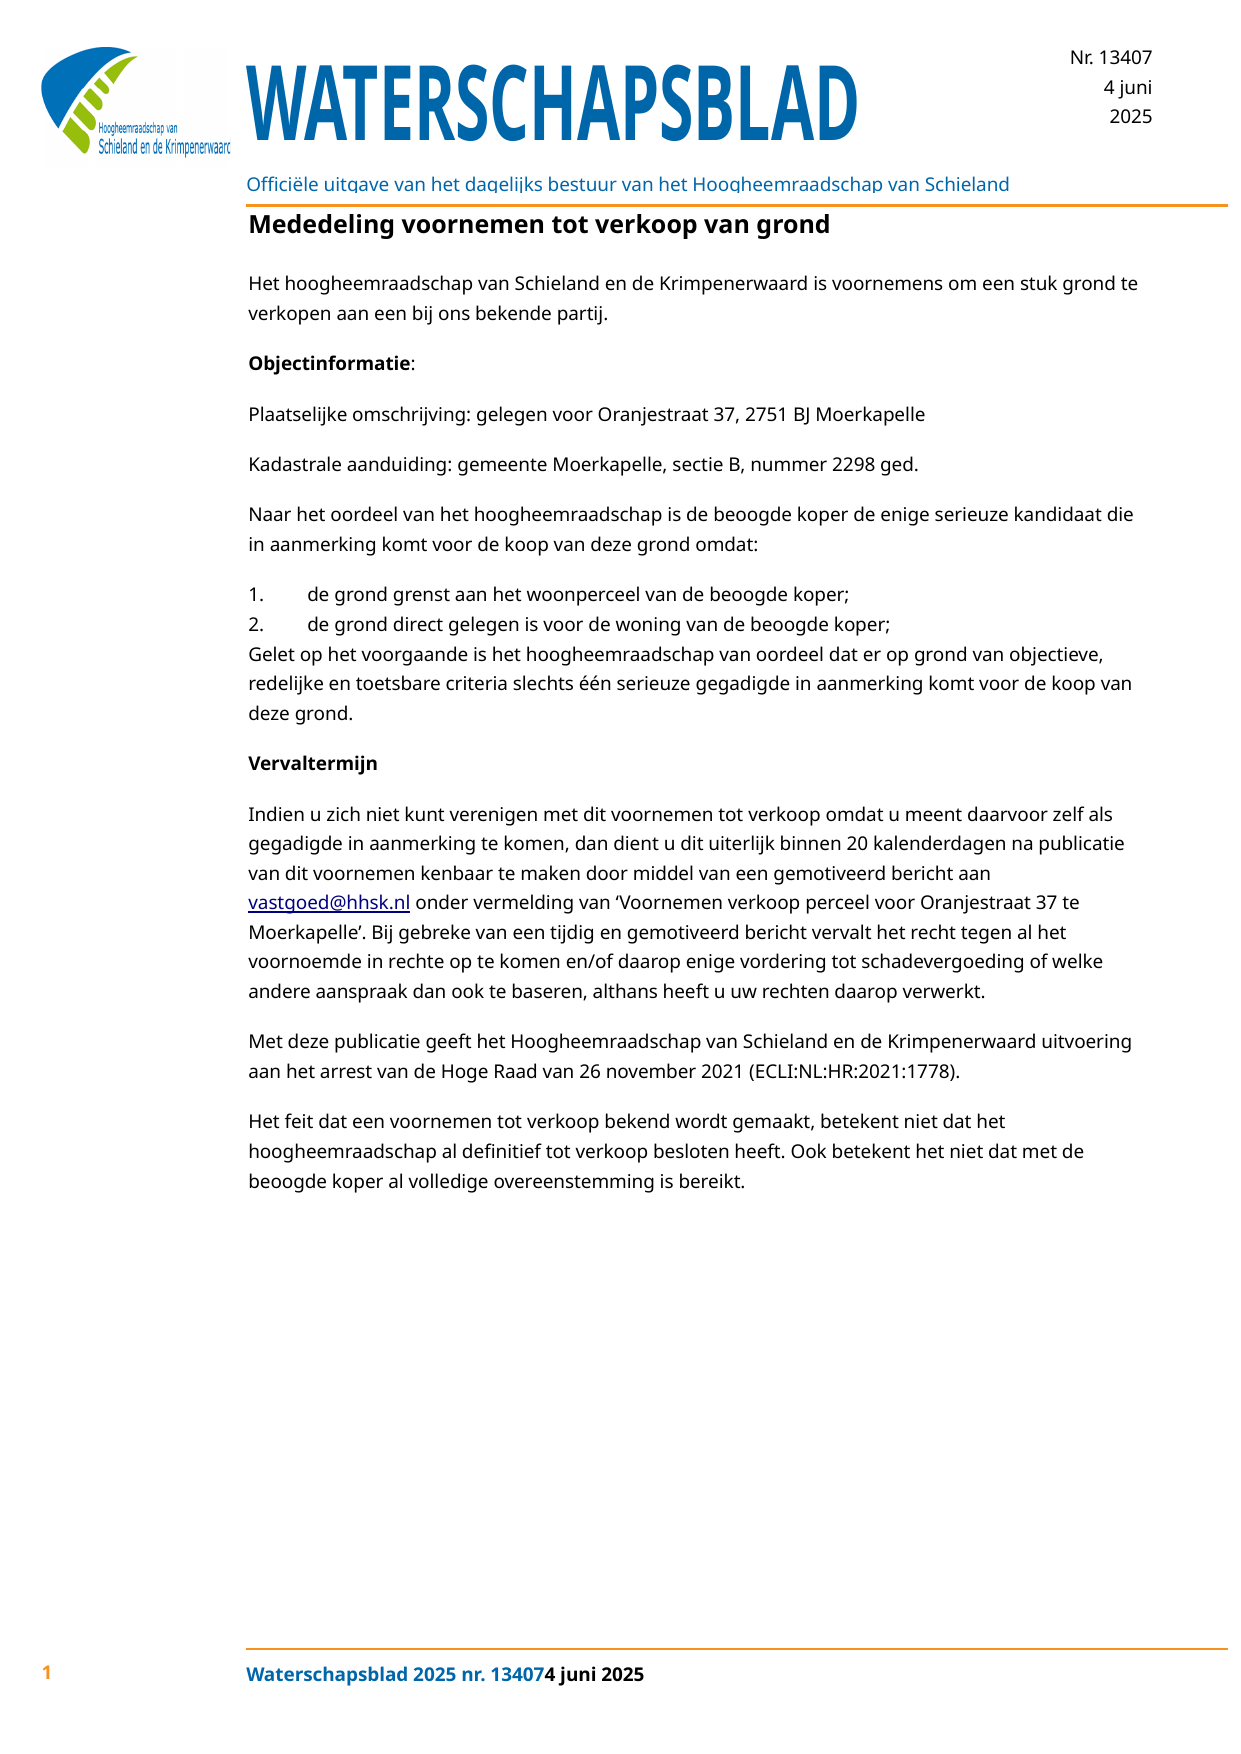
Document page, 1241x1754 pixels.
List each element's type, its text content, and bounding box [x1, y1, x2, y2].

text Het feit dat een voornemen tot verkoop bekend wordt gemaakt, betekent niet dat het hoogheemraadschap al definitief tot verkoop besloten heeft. Ook betekent het niet dat met de beoogde koper al volledige overeenstemming is bereikt. [248, 1109, 1152, 1193]
text Kadastrale aanduiding: gemeente Moerkapelle, sectie B, nummer 2298 ged. [248, 451, 1152, 477]
text Het hoogheemraadschap van Schieland en de Krimpenerwaard is voornemens om een stuk grond te verkopen aan een bij ons bekende partij. [248, 270, 1152, 326]
list de grond direct gelegen is voor de woning van de beoogde koper; [248, 611, 1152, 637]
text Vervaltermijn [248, 750, 1152, 776]
text Objectinformatie: [248, 350, 1152, 376]
text Met deze publicatie geeft het Hoogheemraadschap van Schieland en de Krimpenerwaard uitvoering aan het arrest van de Hoge Raad van 26 november 2021 (ECLI:NL:HR:2021:1778). [248, 1029, 1152, 1084]
text Plaatselijke omschrijving: gelegen voor Oranjestraat 37, 2751 BJ Moerkapelle [248, 401, 1152, 426]
text Gelet op het voorgaande is het hoogheemraadschap van oordeel dat er op grond van objectieve, redelijke en toetsbare criteria slechts één serieuze gegadigde in aanmerking komt voor de koop van deze grond. [248, 641, 1152, 726]
text Indien u zich niet kunt verenigen met dit voornemen tot verkoop omdat u meent daarvoor zelf als gegadigde in aanmerking te komen, dan dient u dit uiterlijk binnen 20 kalenderdagen na publicatie van dit voornemen kenbaar te maken door middel van een gemotiveerd bericht aan vastgoed@hhsk.nl onder vermelding van ‘Voornemen verkoop perceel voor Oranjestraat 37 te Moerkapelle’. Bij gebreke van een tijdig en gemotiveerd bericht vervalt het recht tegen al het voornoemde in rechte op te komen en/of daarop enige vordering tot schadevergoeding of welke andere aanspraak dan ook te baseren, althans heeft u uw rechten daarop verwerkt. [248, 801, 1152, 1004]
text Naar het oordeel van het hoogheemraadschap is de beoogde koper de enige serieuze kandidaat die in aanmerking komt voor de koop van deze grond omdat: [248, 502, 1152, 557]
text Mededeling voornemen tot verkoop van grond [248, 207, 1152, 241]
picture [41, 47, 231, 172]
list de grond grenst aan het woonperceel van de beoogde koper; [248, 582, 1152, 607]
